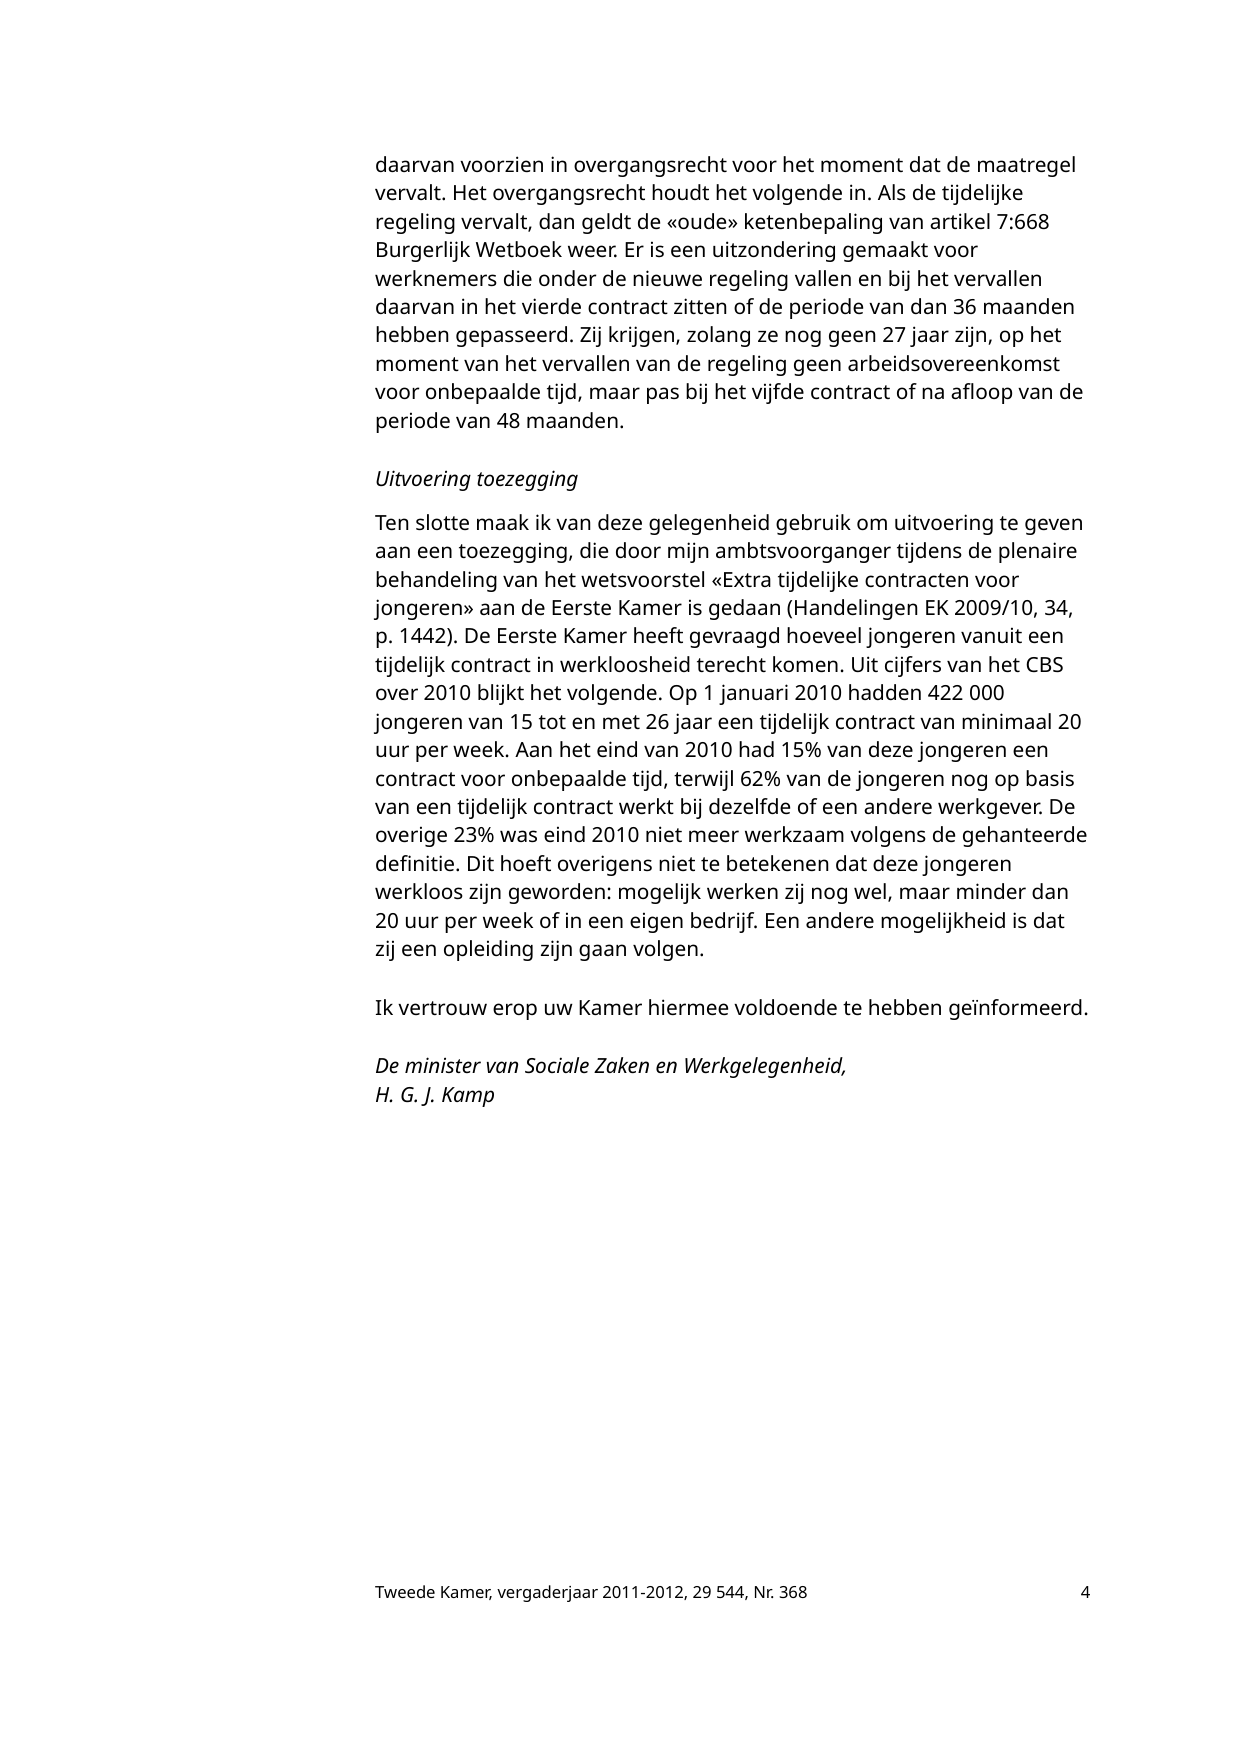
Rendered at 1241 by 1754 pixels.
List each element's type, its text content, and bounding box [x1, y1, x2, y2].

text H. G. J. Kamp [375, 1080, 1090, 1108]
text Uitvoering toezegging [375, 464, 1090, 493]
text Ten slotte maak ik van deze gelegenheid gebruik om uitvoering te geven aan een toezegging, die door mijn ambtsvoorganger tijdens de plenaire behandeling van het wetsvoorstel «Extra tijdelijke contracten voor jongeren» aan de Eerste Kamer is gedaan (Handelingen EK 2009/10, 34, p. 1442). De Eerste Kamer heeft gevraagd hoeveel jongeren vanuit een tijdelijk contract in werkloosheid terecht komen. Uit cijfers van het CBS over 2010 blijkt het volgende. Op 1 januari 2010 hadden 422 000 jongeren van 15 tot en met 26 jaar een tijdelijk contract van minimaal 20 uur per week. Aan het eind van 2010 had 15% van deze jongeren een contract voor onbepaalde tijd, terwijl 62% van de jongeren nog op basis van een tijdelijk contract werkt bij dezelfde of een andere werkgever. De overige 23% was eind 2010 niet meer werkzaam volgens de gehanteerde definitie. Dit hoeft overigens niet te betekenen dat deze jongeren werkloos zijn geworden: mogelijk werken zij nog wel, maar minder dan 20 uur per week of in een eigen bedrijf. Een andere mogelijkheid is dat zij een opleiding zijn gaan volgen. [375, 508, 1090, 963]
text Ik vertrouw erop uw Kamer hiermee voldoende te hebben geïnformeerd. [375, 993, 1090, 1021]
text De minister van Sociale Zaken en Werkgelegenheid, [375, 1051, 1090, 1080]
text daarvan voorzien in overgangsrecht voor het moment dat de maatregel vervalt. Het overgangsrecht houdt het volgende in. Als de tijdelijke regeling vervalt, dan geldt de «oude» ketenbepaling van artikel 7:668 Burgerlijk Wetboek weer. Er is een uitzondering gemaakt voor werknemers die onder de nieuwe regeling vallen en bij het vervallen daarvan in het vierde contract zitten of de periode van dan 36 maanden hebben gepasseerd. Zij krijgen, zolang ze nog geen 27 jaar zijn, op het moment van het vervallen van de regeling geen arbeidsovereenkomst voor onbepaalde tijd, maar pas bij het vijfde contract of na afloop van de periode van 48 maanden. [375, 150, 1090, 434]
